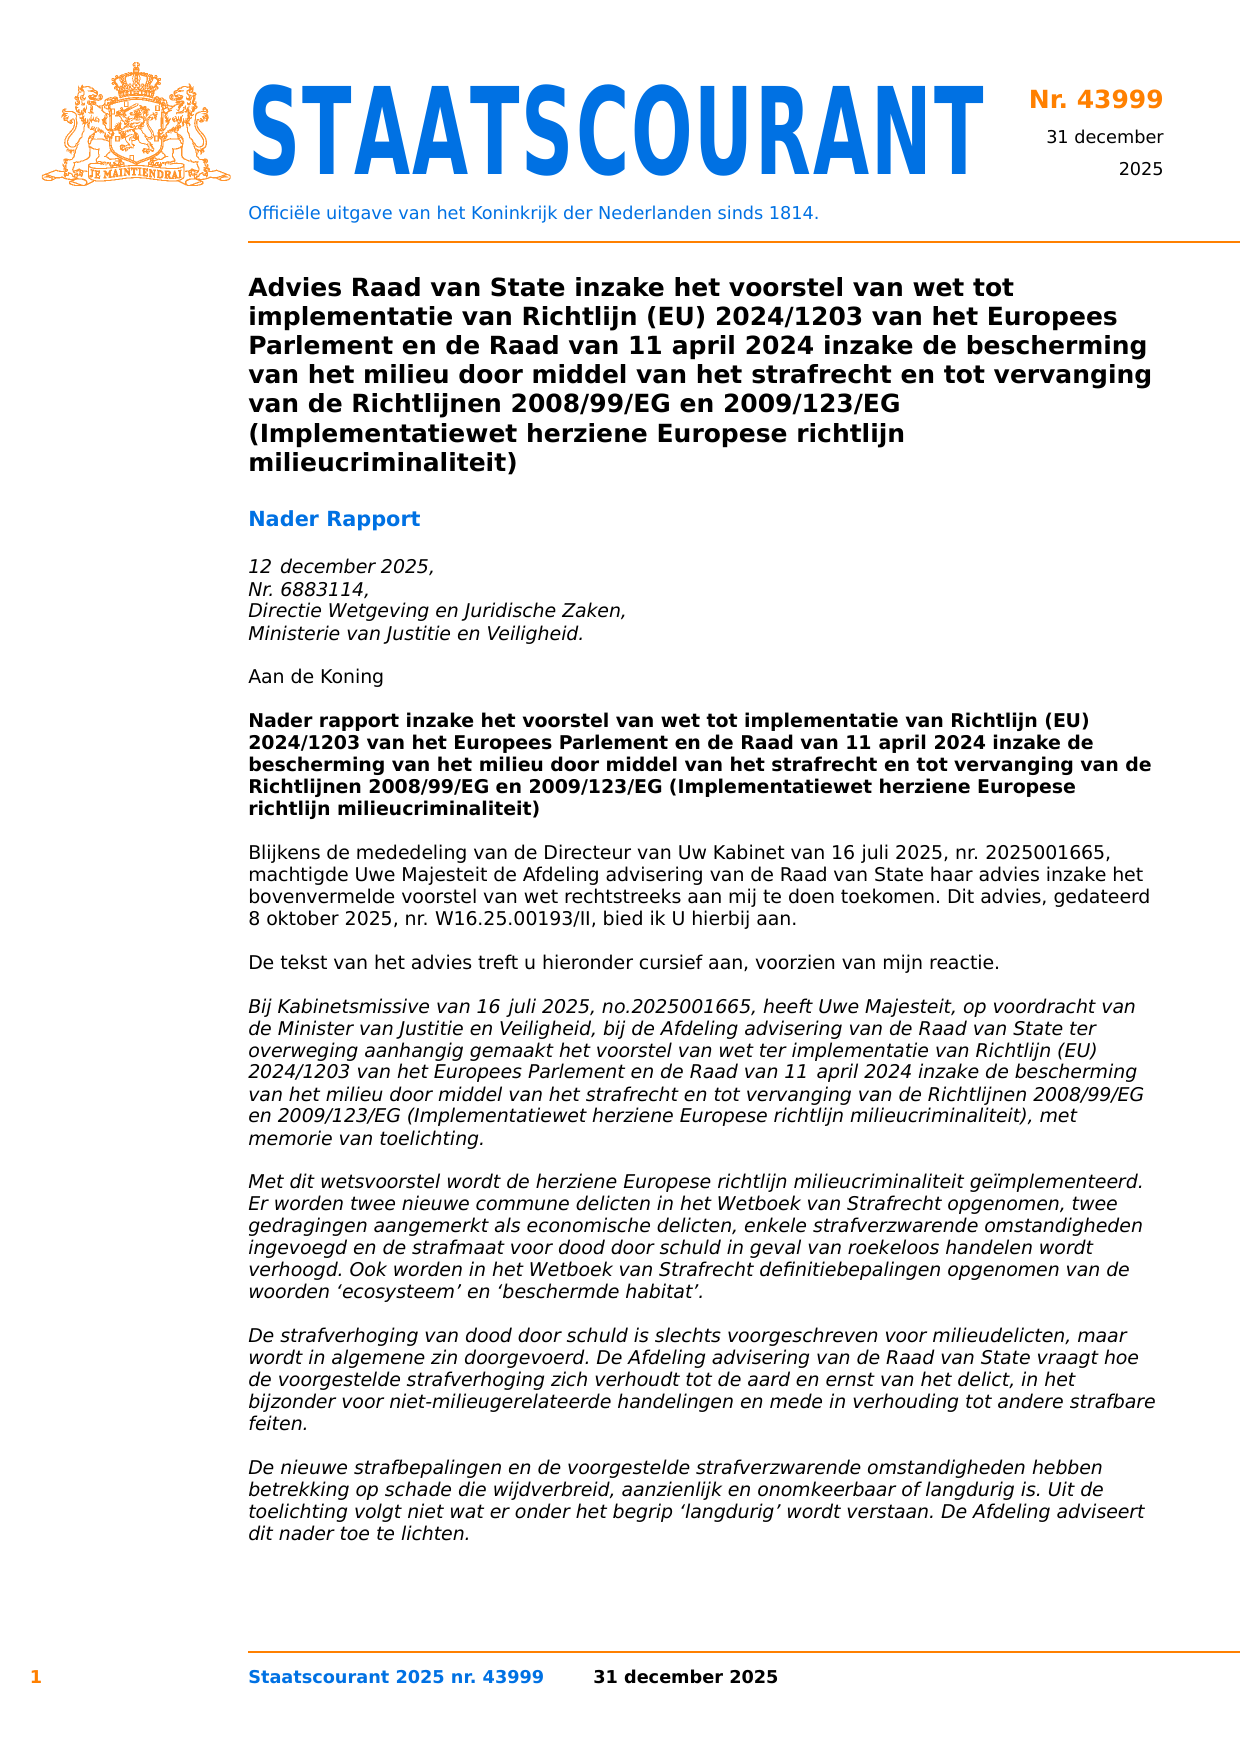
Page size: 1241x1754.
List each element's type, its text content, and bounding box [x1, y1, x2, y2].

text Nr. 6883114, [248, 578, 1163, 600]
text Nader rapport inzake het voorstel van wet tot implementatie van Richtlijn (EU) 2024/1203 van het Europees Parlement en de Raad van 11 april 2024 inzake de bescherming van het milieu door middel van het strafrecht en tot vervanging van de Richtlijnen 2008/99/EG en 2009/123/EG (Implementatiewet herziene Europese richtlijn milieucriminaliteit) [248, 710, 1163, 820]
table_header STAATSCOURANT [248, 62, 998, 203]
text 12 december 2025, [248, 556, 1163, 578]
text Bij Kabinetsmissive van 16 juli 2025, no.2025001665, heeft Uwe Majesteit, op voordracht van de Minister van Justitie en Veiligheid, bij de Afdeling advisering van de Raad van State ter overweging aanhangig gemaakt het voorstel van wet ter implementatie van Richtlijn (EU) 2024/1203 van het Europees Parlement en de Raad van 11 april 2024 inzake de bescherming van het milieu door middel van het strafrecht en tot vervanging van de Richtlijnen 2008/99/EG en 2009/123/EG (Implementatiewet herziene Europese richtlijn milieucriminaliteit), met memorie van toelichting. [248, 996, 1163, 1149]
subtitle Nader Rapport [248, 507, 1163, 531]
text Aan de Koning [248, 666, 1163, 688]
text Directie Wetgeving en Juridische Zaken, [248, 600, 1163, 622]
subtitle Advies Raad van State inzake het voorstel van wet tot implementatie van Richtlijn (EU) 2024/1203 van het Europees Parlement en de Raad van 11 april 2024 inzake de bescherming van het milieu door middel van het strafrecht en tot vervanging van de Richtlijnen 2008/99/EG en 2009/123/EG (Implementatiewet herziene Europese richtlijn milieucriminaliteit) [248, 273, 1163, 477]
text Met dit wetsvoorstel wordt de herziene Europese richtlijn milieucriminaliteit geïmplementeerd. Er worden twee nieuwe commune delicten in het Wetboek van Strafrecht opgenomen, twee gedragingen aangemerkt als economische delicten, enkele strafverzwarende omstandigheden ingevoegd en de strafmaat voor dood door schuld in geval van roekeloos handelen wordt verhoogd. Ook worden in het Wetboek van Strafrecht definitiebepalingen opgenomen van de woorden ‘ecosysteem’ en ‘beschermde habitat’. [248, 1171, 1163, 1303]
table_cell 2025 [998, 153, 1240, 203]
text Blijkens de mededeling van de Directeur van Uw Kabinet van 16 juli 2025, nr. 2025001665, machtigde Uwe Majesteit de Afdeling advisering van de Raad van State haar advies inzake het bovenvermelde voorstel van wet rechtstreeks aan mij te doen toekomen. Dit advies, gedateerd 8 oktober 2025, nr. W16.25.00193/II, bied ik U hierbij aan. [248, 842, 1163, 930]
table_cell 31 december [998, 121, 1240, 153]
text De nieuwe strafbepalingen en de voorgestelde strafverzwarende omstandigheden hebben betrekking op schade die wijdverbreid, aanzienlijk en onomkeerbaar of langdurig is. Uit de toelichting volgt niet wat er onder het begrip ‘langdurig’ wordt verstaan. De Afdeling adviseert dit nader toe te lichten. [248, 1457, 1163, 1545]
picture [41, 62, 231, 186]
table_header [25, 62, 248, 241]
table_cell Officiële uitgave van het Koninkrijk der Nederlanden sinds 1814. [248, 203, 1240, 241]
text De strafverhoging van dood door schuld is slechts voorgeschreven voor milieudelicten, maar wordt in algemene zin doorgevoerd. De Afdeling advisering van de Raad van State vraagt hoe de voorgestelde strafverhoging zich verhoudt tot de aard en ernst van het delict, in het bijzonder voor niet-milieugerelateerde handelingen en mede in verhouding tot andere strafbare feiten. [248, 1325, 1163, 1435]
text De tekst van het advies treft u hieronder cursief aan, voorzien van mijn reactie. [248, 952, 1163, 974]
table_header Nr. 43999 [998, 62, 1240, 121]
text Ministerie van Justitie en Veiligheid. [248, 622, 1163, 644]
